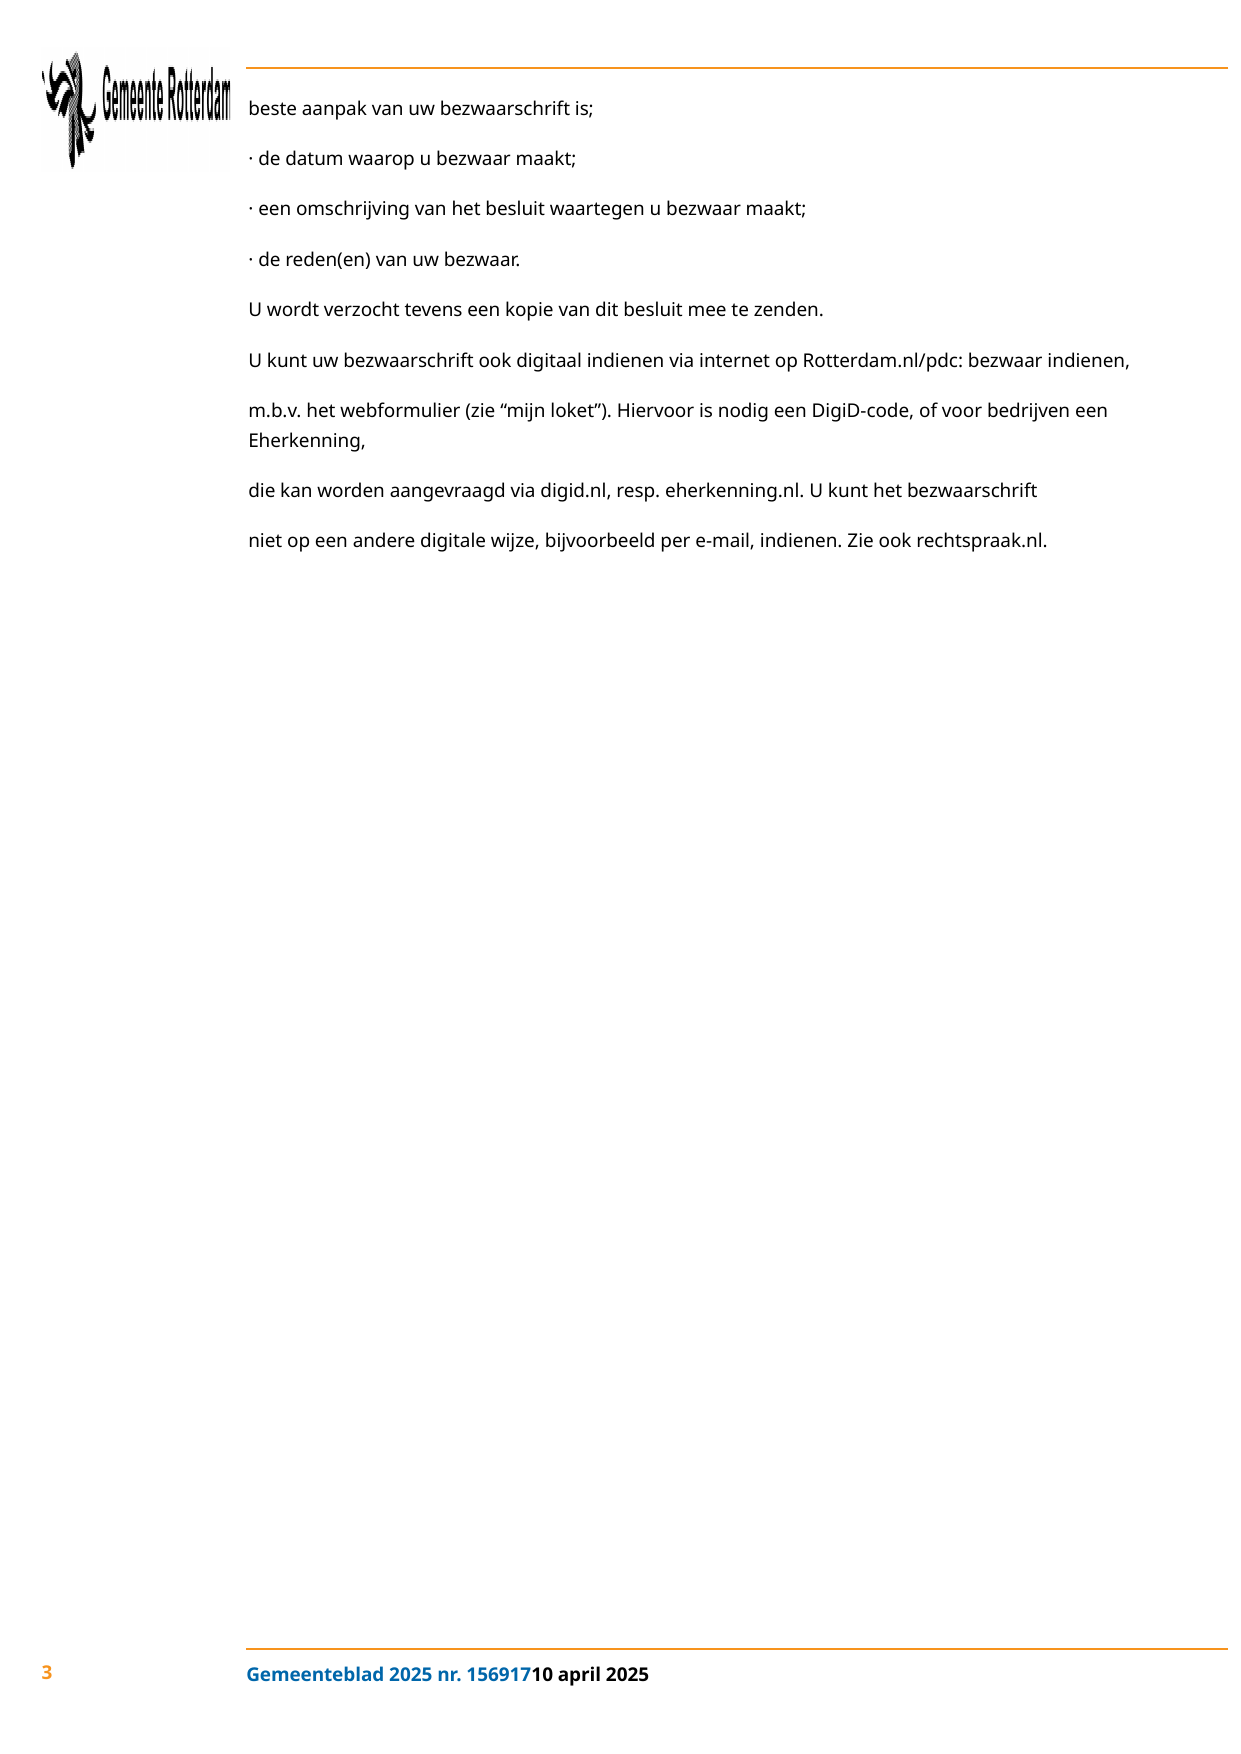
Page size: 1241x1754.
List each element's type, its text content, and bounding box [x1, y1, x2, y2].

text · de reden(en) van uw bezwaar. [248, 246, 1152, 272]
text · de datum waarop u bezwaar maakt; [248, 145, 1152, 171]
text die kan worden aangevraagd via digid.nl, resp. eherkenning.nl. U kunt het bezwaarschrift [248, 477, 1152, 503]
text U wordt verzocht tevens een kopie van dit besluit mee te zenden. [248, 296, 1152, 322]
text m.b.v. het webformulier (zie “mijn loket”). Hiervoor is nodig een DigiD-code, of voor bedrijven een Eherkenning, [248, 397, 1152, 453]
text beste aanpak van uw bezwaarschrift is; [248, 95, 1152, 121]
picture [41, 47, 231, 172]
text U kunt uw bezwaarschrift ook digitaal indienen via internet op Rotterdam.nl/pdc: bezwaar indienen, [248, 347, 1152, 373]
text niet op een andere digitale wijze, bijvoorbeeld per e-mail, indienen. Zie ook rechtspraak.nl. [248, 528, 1152, 553]
text · een omschrijving van het besluit waartegen u bezwaar maakt; [248, 196, 1152, 221]
